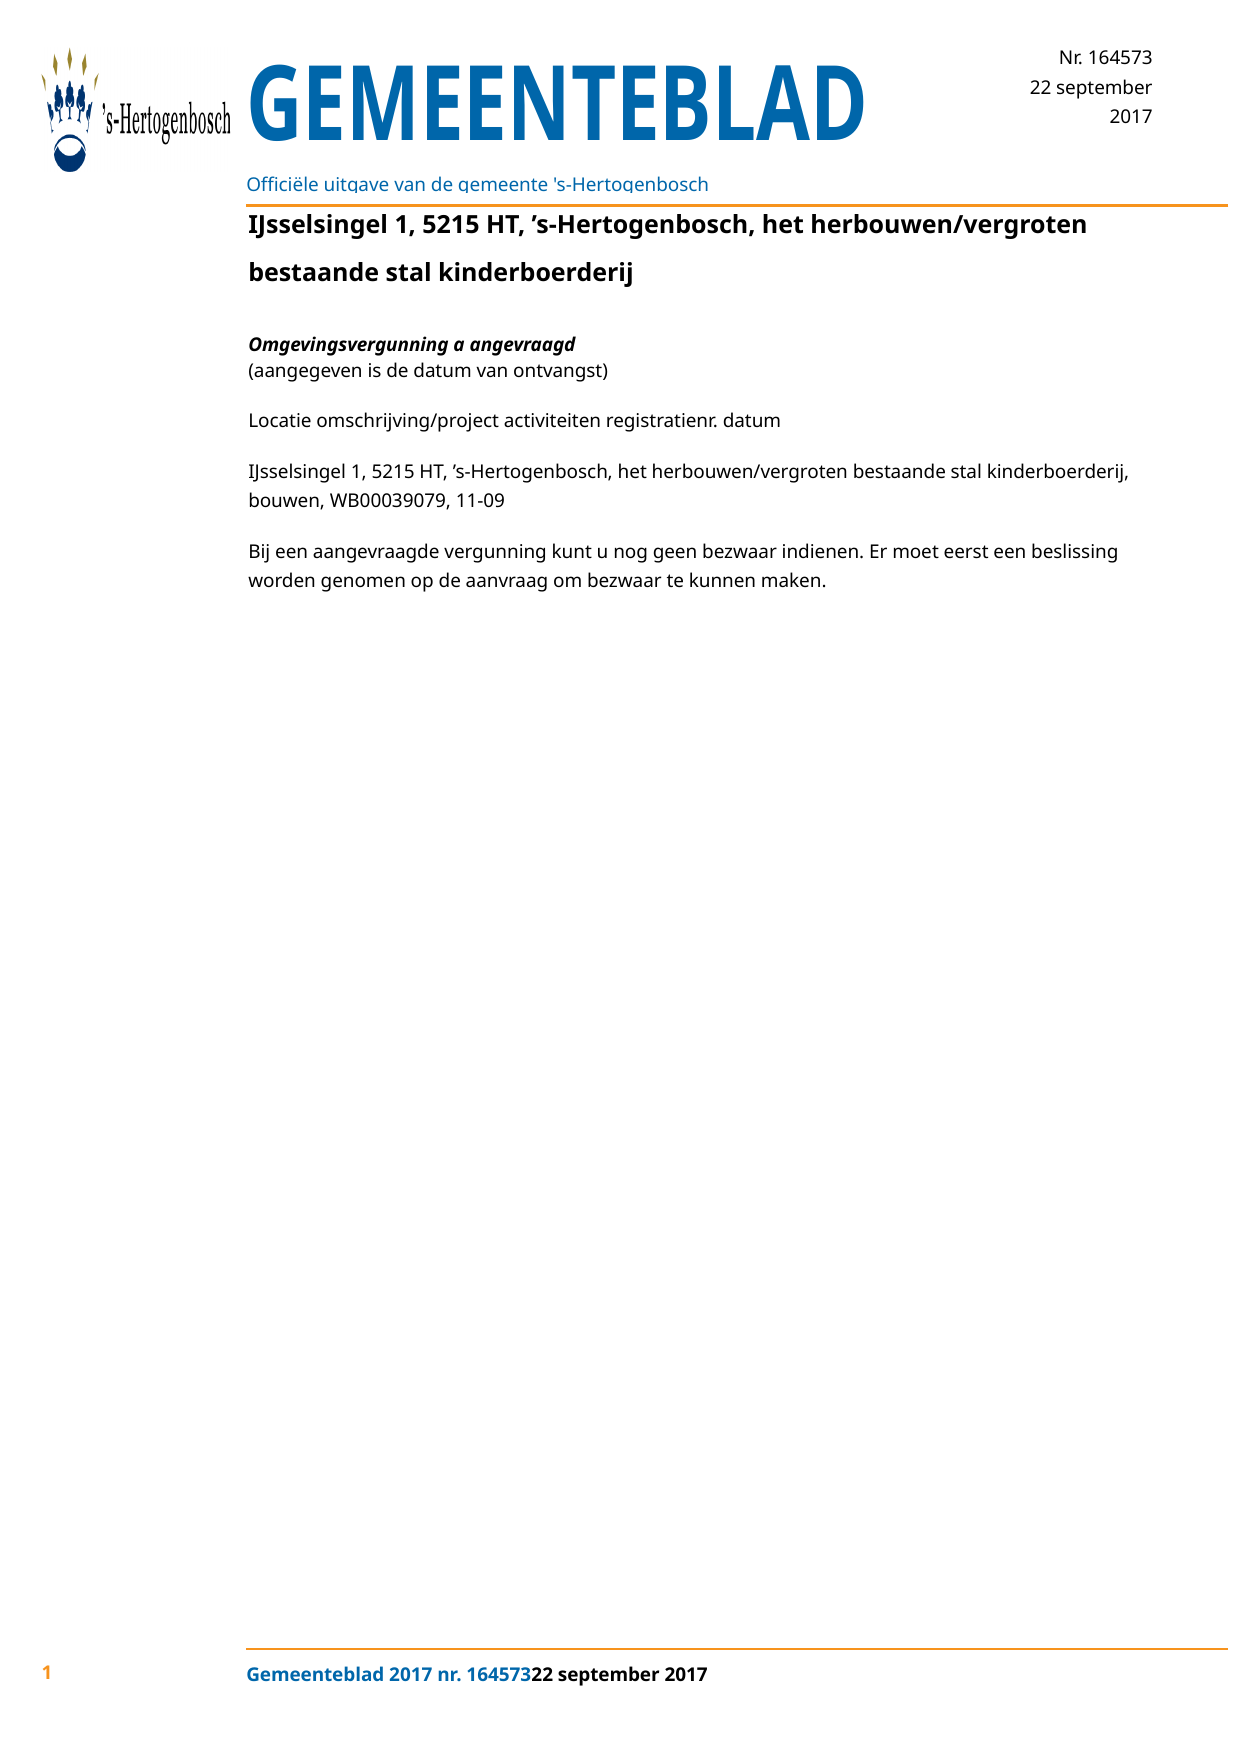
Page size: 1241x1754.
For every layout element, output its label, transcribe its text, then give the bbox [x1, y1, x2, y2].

text Locatie omschrijving/project activiteiten registratienr. datum [248, 408, 1152, 433]
text Bij een aangevraagde vergunning kunt u nog geen bezwaar indienen. Er moet eerst een beslissing worden genomen op de aanvraag om bezwaar te kunnen maken. [248, 538, 1152, 593]
text Omgevingsvergunning a angevraagd [248, 331, 1152, 357]
text IJsselsingel 1, 5215 HT, ’s-Hertogenbosch, het herbouwen/vergroten bestaande stal kinderboerderij, bouwen, WB00039079, 11-09 [248, 458, 1152, 513]
text IJsselsingel 1, 5215 HT, ’s-Hertogenbosch, het herbouwen/vergroten bestaande stal kinderboerderij [248, 207, 1152, 288]
picture [41, 47, 231, 172]
text (aangegeven is de datum van ontvangst) [248, 357, 1152, 383]
